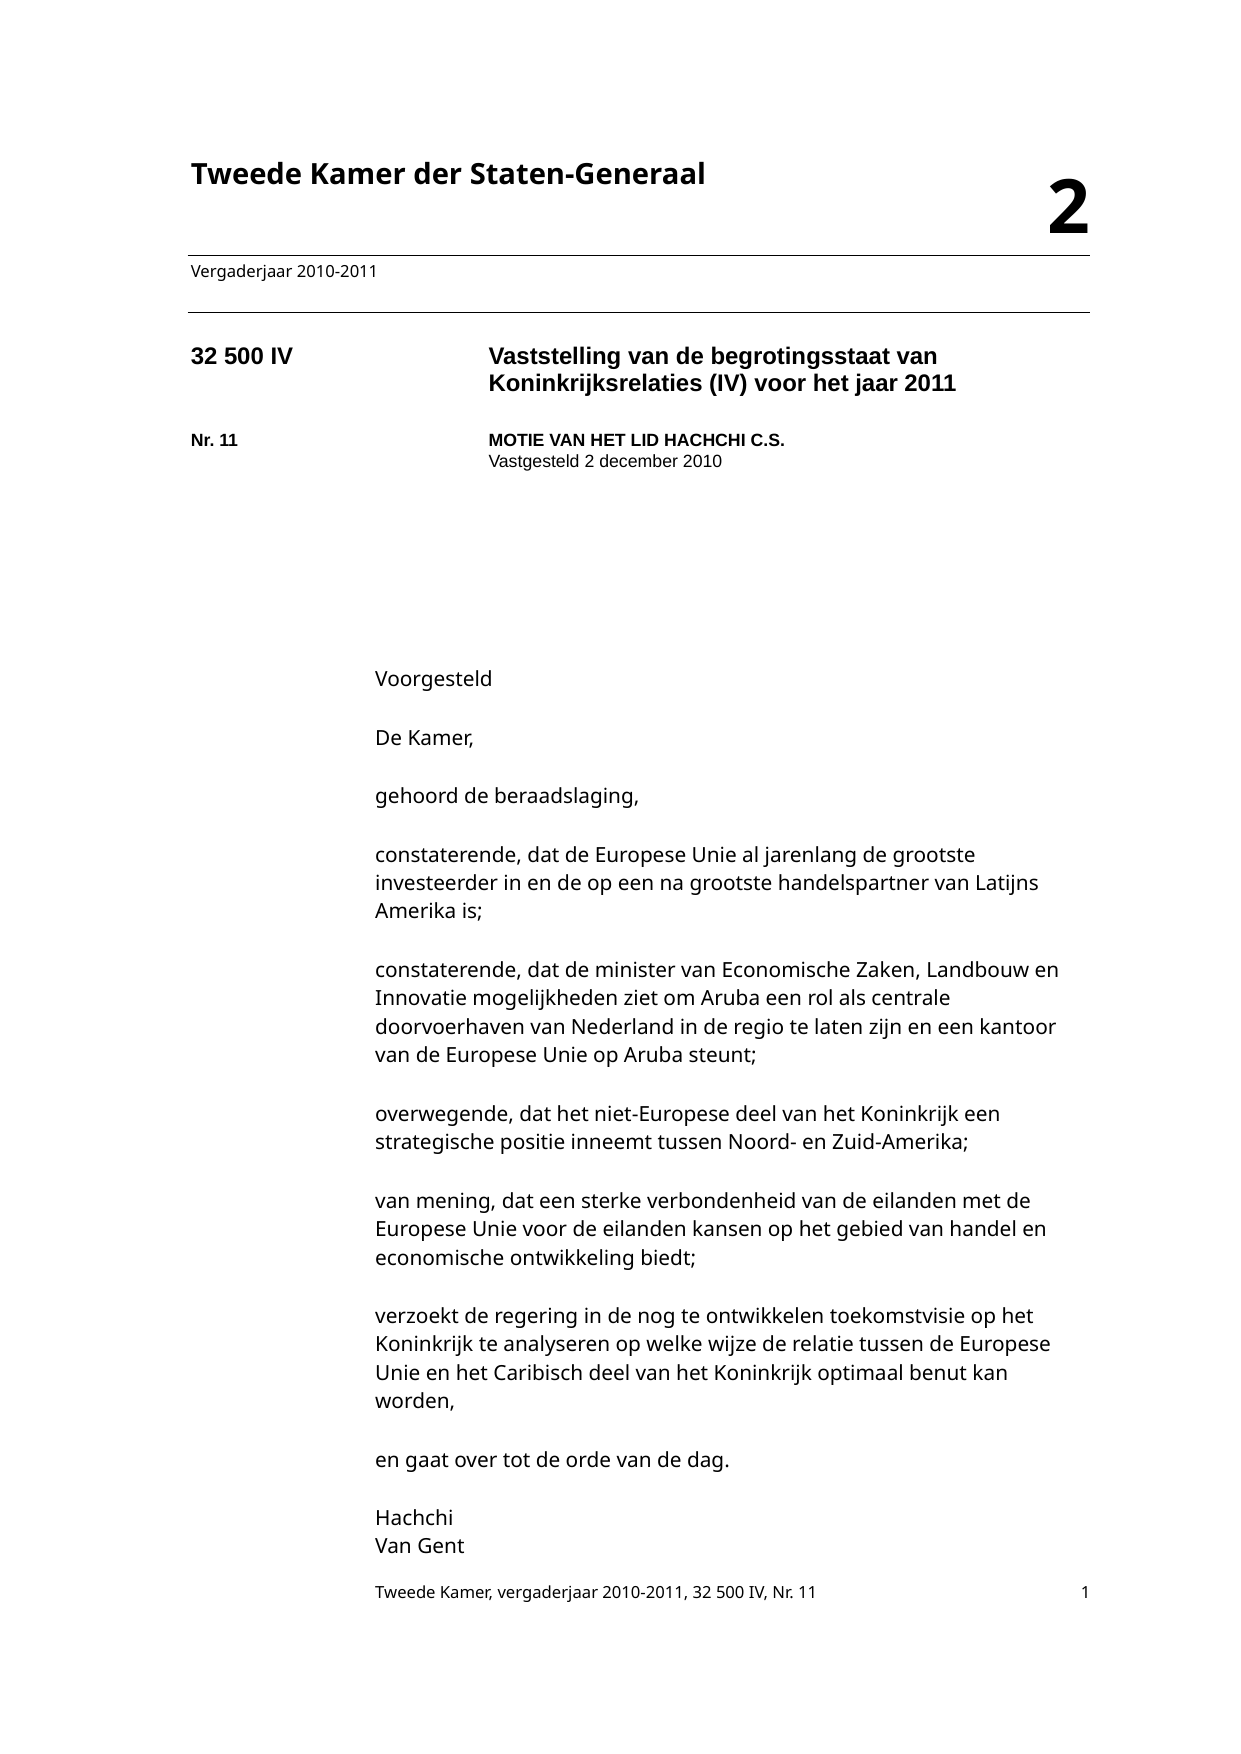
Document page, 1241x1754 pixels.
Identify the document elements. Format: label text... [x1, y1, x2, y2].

table_cell 32 500 IV [188, 339, 485, 427]
table_cell [485, 313, 1090, 339]
text verzoekt de regering in de nog te ontwikkelen toekomstvisie op het Koninkrijk te analyseren op welke wijze de relatie tussen de Europese Unie en het Caribisch deel van het Koninkrijk optimaal benut kan worden, [375, 1301, 1090, 1415]
table_cell Vaststelling van de begrotingsstaat van Koninkrijksrelaties (IV) voor het jaar 2011 [485, 339, 1090, 427]
table_cell Nr. 11 [188, 427, 485, 546]
text constaterende, dat de Europese Unie al jarenlang de grootste investeerder in en de op een na grootste handelspartner van Latijns Amerika is; [375, 840, 1090, 925]
text overwegende, dat het niet-Europese deel van het Koninkrijk een strategische positie inneemt tussen Noord- en Zuid-Amerika; [375, 1099, 1090, 1156]
table_cell MOTIE VAN HET LID HACHCHI C.S. Vastgesteld 2 december 2010 [485, 427, 1090, 546]
table_header Tweede Kamer der Staten-Generaal [188, 150, 909, 255]
table_header 2 [910, 150, 1090, 255]
text Van Gent [375, 1532, 1090, 1560]
text gehoord de beraadslaging, [375, 781, 1090, 810]
text De Kamer, [375, 723, 1090, 751]
table_cell [188, 313, 485, 339]
text Voorgesteld [375, 664, 1090, 693]
text Hachchi [375, 1503, 1090, 1532]
text constaterende, dat de minister van Economische Zaken, Landbouw en Innovatie mogelijkheden ziet om Aruba een rol als centrale doorvoerhaven van Nederland in de regio te laten zijn en een kantoor van de Europese Unie op Aruba steunt; [375, 955, 1090, 1069]
table_cell Vergaderjaar 2010-2011 [188, 256, 485, 312]
table_cell [485, 256, 1090, 312]
text en gaat over tot de orde van de dag. [375, 1445, 1090, 1473]
text van mening, dat een sterke verbondenheid van de eilanden met de Europese Unie voor de eilanden kansen op het gebied van handel en economische ontwikkeling biedt; [375, 1186, 1090, 1271]
